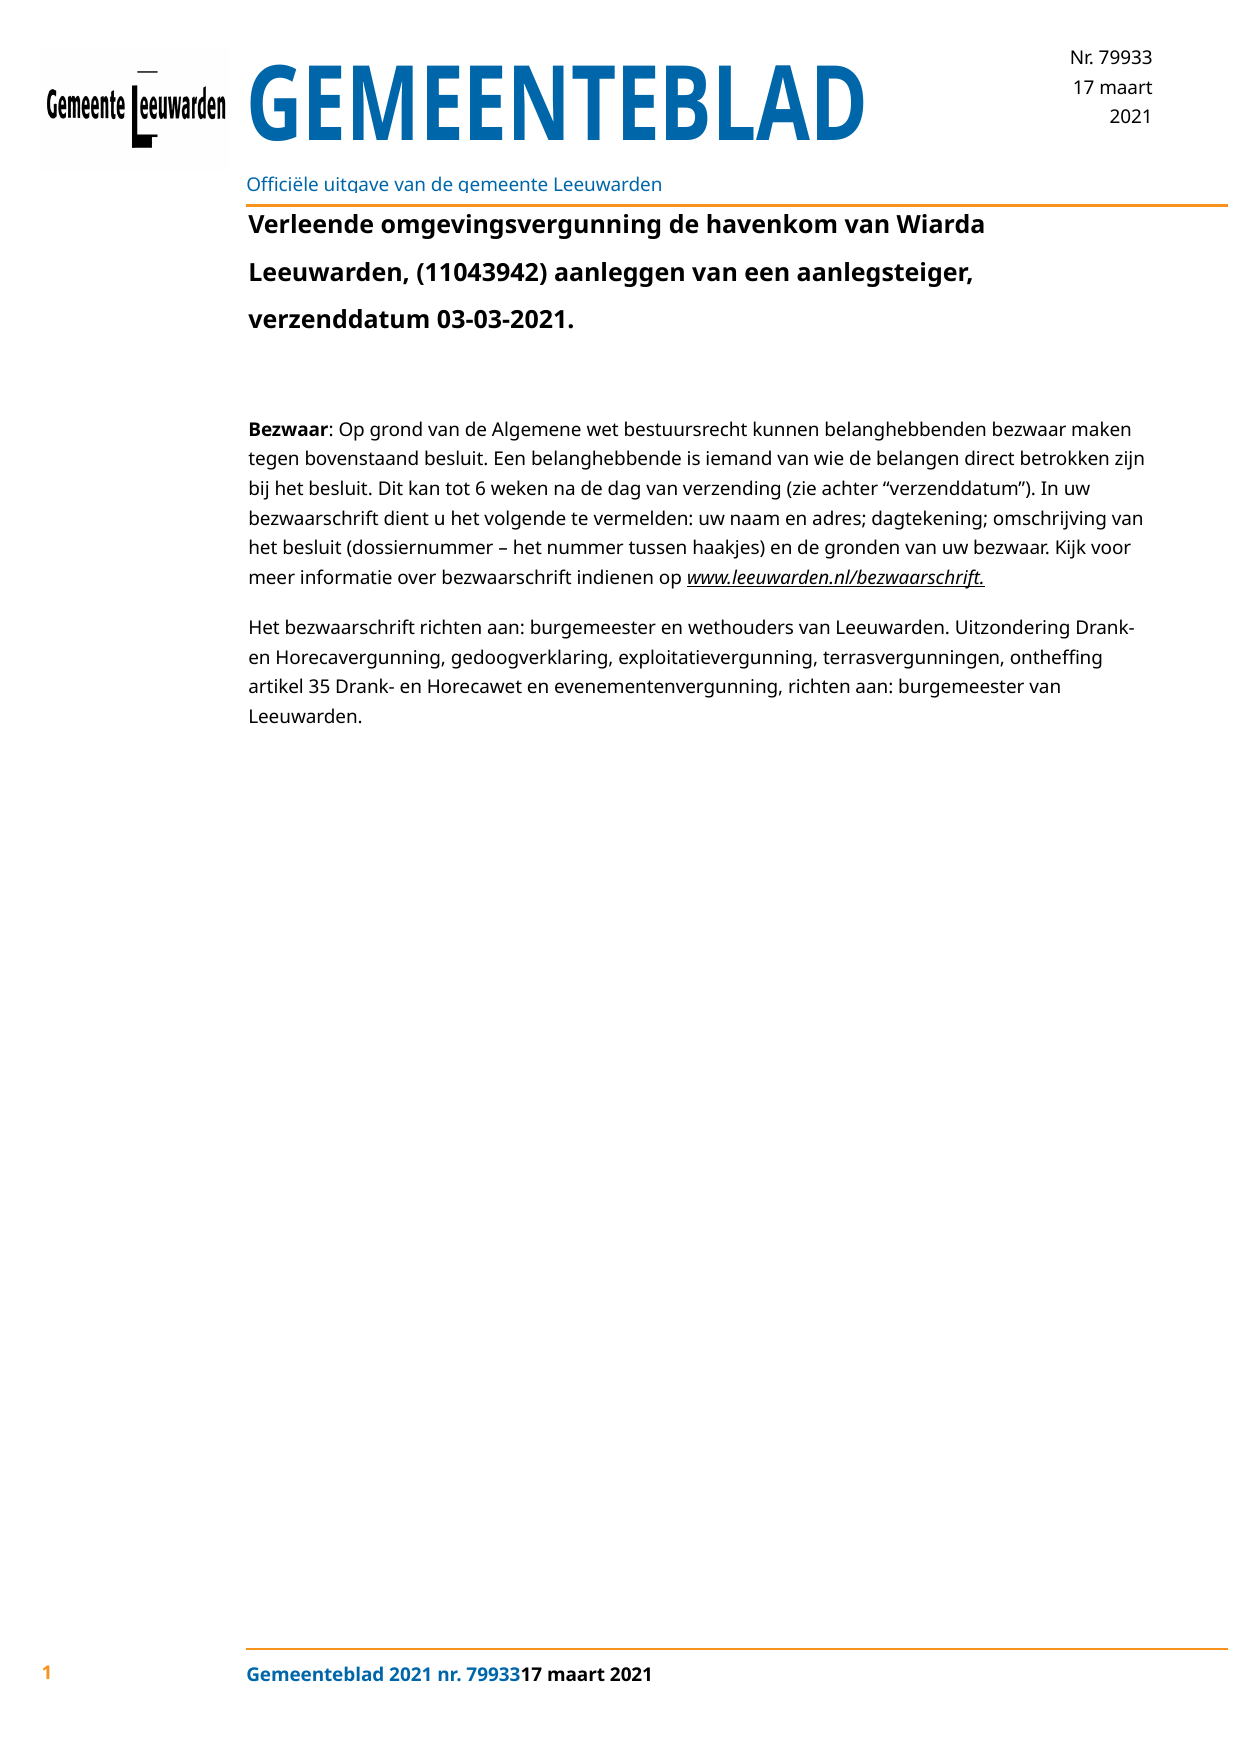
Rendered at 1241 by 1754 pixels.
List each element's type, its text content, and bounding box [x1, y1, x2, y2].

picture [41, 47, 231, 172]
text Verleende omgevingsvergunning de havenkom van Wiarda Leeuwarden, (11043942) aanleggen van een aanlegsteiger, verzenddatum 03-03-2021. [248, 207, 1152, 336]
text Bezwaar: Op grond van de Algemene wet bestuursrecht kunnen belanghebbenden bezwaar maken tegen bovenstaand besluit. Een belanghebbende is iemand van wie de belangen direct betrokken zijn bij het besluit. Dit kan tot 6 weken na de dag van verzending (zie achter “verzenddatum”). In uw bezwaarschrift dient u het volgende te vermelden: uw naam en adres; dagtekening; omschrijving van het besluit (dossiernummer – het nummer tussen haakjes) en de gronden van uw bezwaar. Kijk voor meer informatie over bezwaarschrift indienen op www.leeuwarden.nl/bezwaarschrift. [248, 416, 1152, 589]
text Het bezwaarschrift richten aan: burgemeester en wethouders van Leeuwarden. Uitzondering Drank- en Horecavergunning, gedoogverklaring, exploitatievergunning, terrasvergunningen, ontheffing artikel 35 Drank- en Horecawet en evenementenvergunning, richten aan: burgemeester van Leeuwarden. [248, 614, 1152, 729]
